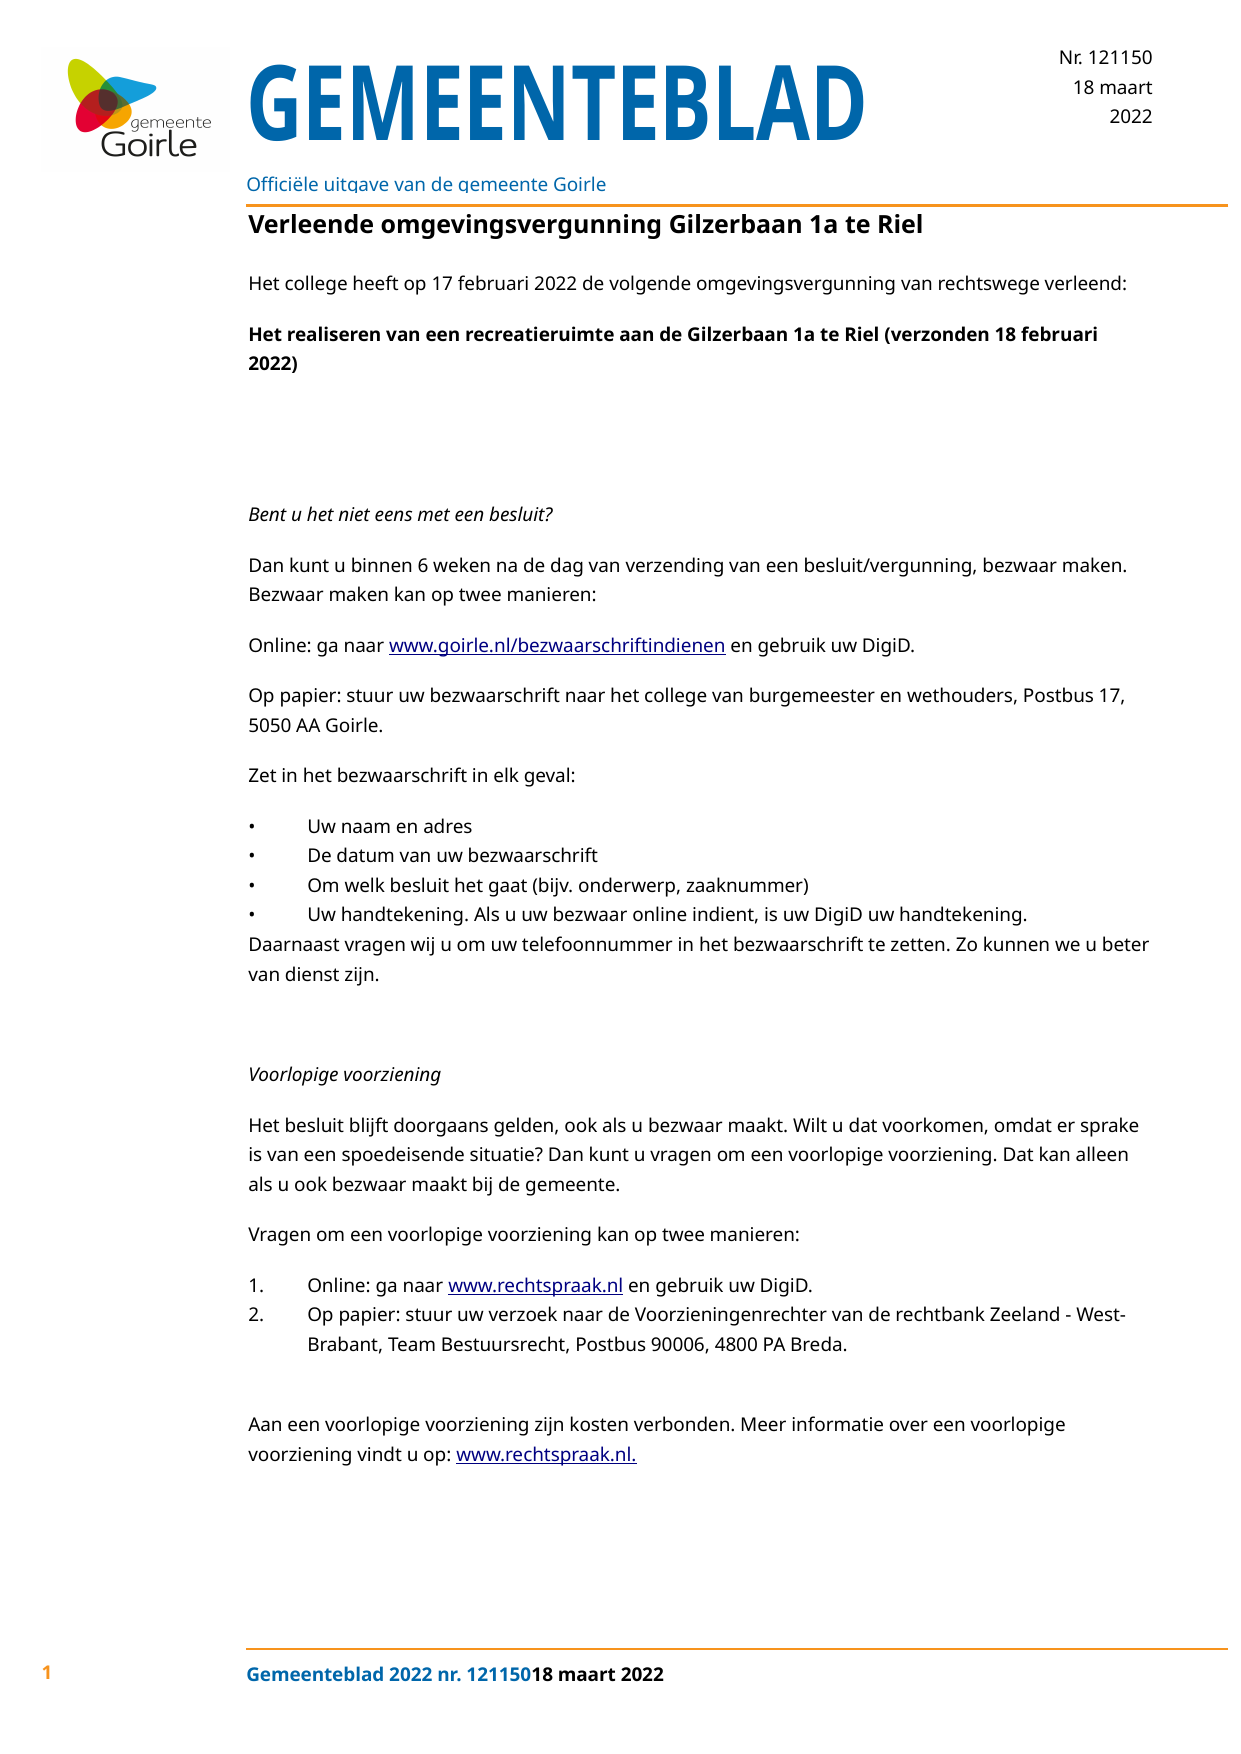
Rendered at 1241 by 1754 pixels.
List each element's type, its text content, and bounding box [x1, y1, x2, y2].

text Dan kunt u binnen 6 weken na de dag van verzending van een besluit/vergunning, bezwaar maken. Bezwaar maken kan op twee manieren: [248, 552, 1152, 607]
text Aan een voorlopige voorziening zijn kosten verbonden. Meer informatie over een voorlopige voorziening vindt u op: www.rechtspraak.nl. [248, 1411, 1152, 1466]
text Verleende omgevingsvergunning Gilzerbaan 1a te Riel [248, 207, 1152, 241]
list De datum van uw bezwaarschrift [248, 842, 1152, 868]
text Vragen om een voorlopige voorziening kan op twee manieren: [248, 1222, 1152, 1247]
text Daarnaast vragen wij u om uw telefoonnummer in het bezwaarschrift te zetten. Zo kunnen we u beter van dienst zijn. [248, 931, 1152, 986]
text Online: ga naar www.goirle.nl/bezwaarschriftindienen en gebruik uw DigiD. [248, 632, 1152, 658]
list Online: ga naar www.rechtspraak.nl en gebruik uw DigiD. [248, 1272, 1152, 1298]
list Om welk besluit het gaat (bijv. onderwerp, zaaknummer) [248, 872, 1152, 898]
list Op papier: stuur uw verzoek naar de Voorzieningenrechter van de rechtbank Zeeland - West-Brabant, Team Bestuursrecht, Postbus 90006, 4800 PA Breda. [248, 1302, 1152, 1357]
list Uw handtekening. Als u uw bezwaar online indient, is uw DigiD uw handtekening. [248, 902, 1152, 927]
text Het college heeft op 17 februari 2022 de volgende omgevingsvergunning van rechtswege verleend: [248, 270, 1152, 296]
text Op papier: stuur uw bezwaarschrift naar het college van burgemeester en wethouders, Postbus 17, 5050 AA Goirle. [248, 682, 1152, 738]
text Bent u het niet eens met een besluit? [248, 502, 1152, 527]
picture [41, 47, 231, 172]
text Voorlopige voorziening [248, 1062, 1152, 1087]
text Het realiseren van een recreatieruimte aan de Gilzerbaan 1a te Riel (verzonden 18 februari 2022) [248, 321, 1152, 376]
list Uw naam en adres [248, 813, 1152, 838]
text Zet in het bezwaarschrift in elk geval: [248, 762, 1152, 788]
text Het besluit blijft doorgaans gelden, ook als u bezwaar maakt. Wilt u dat voorkomen, omdat er sprake is van een spoedeisende situatie? Dan kunt u vragen om een voorlopige voorziening. Dat kan alleen als u ook bezwaar maakt bij de gemeente. [248, 1112, 1152, 1197]
